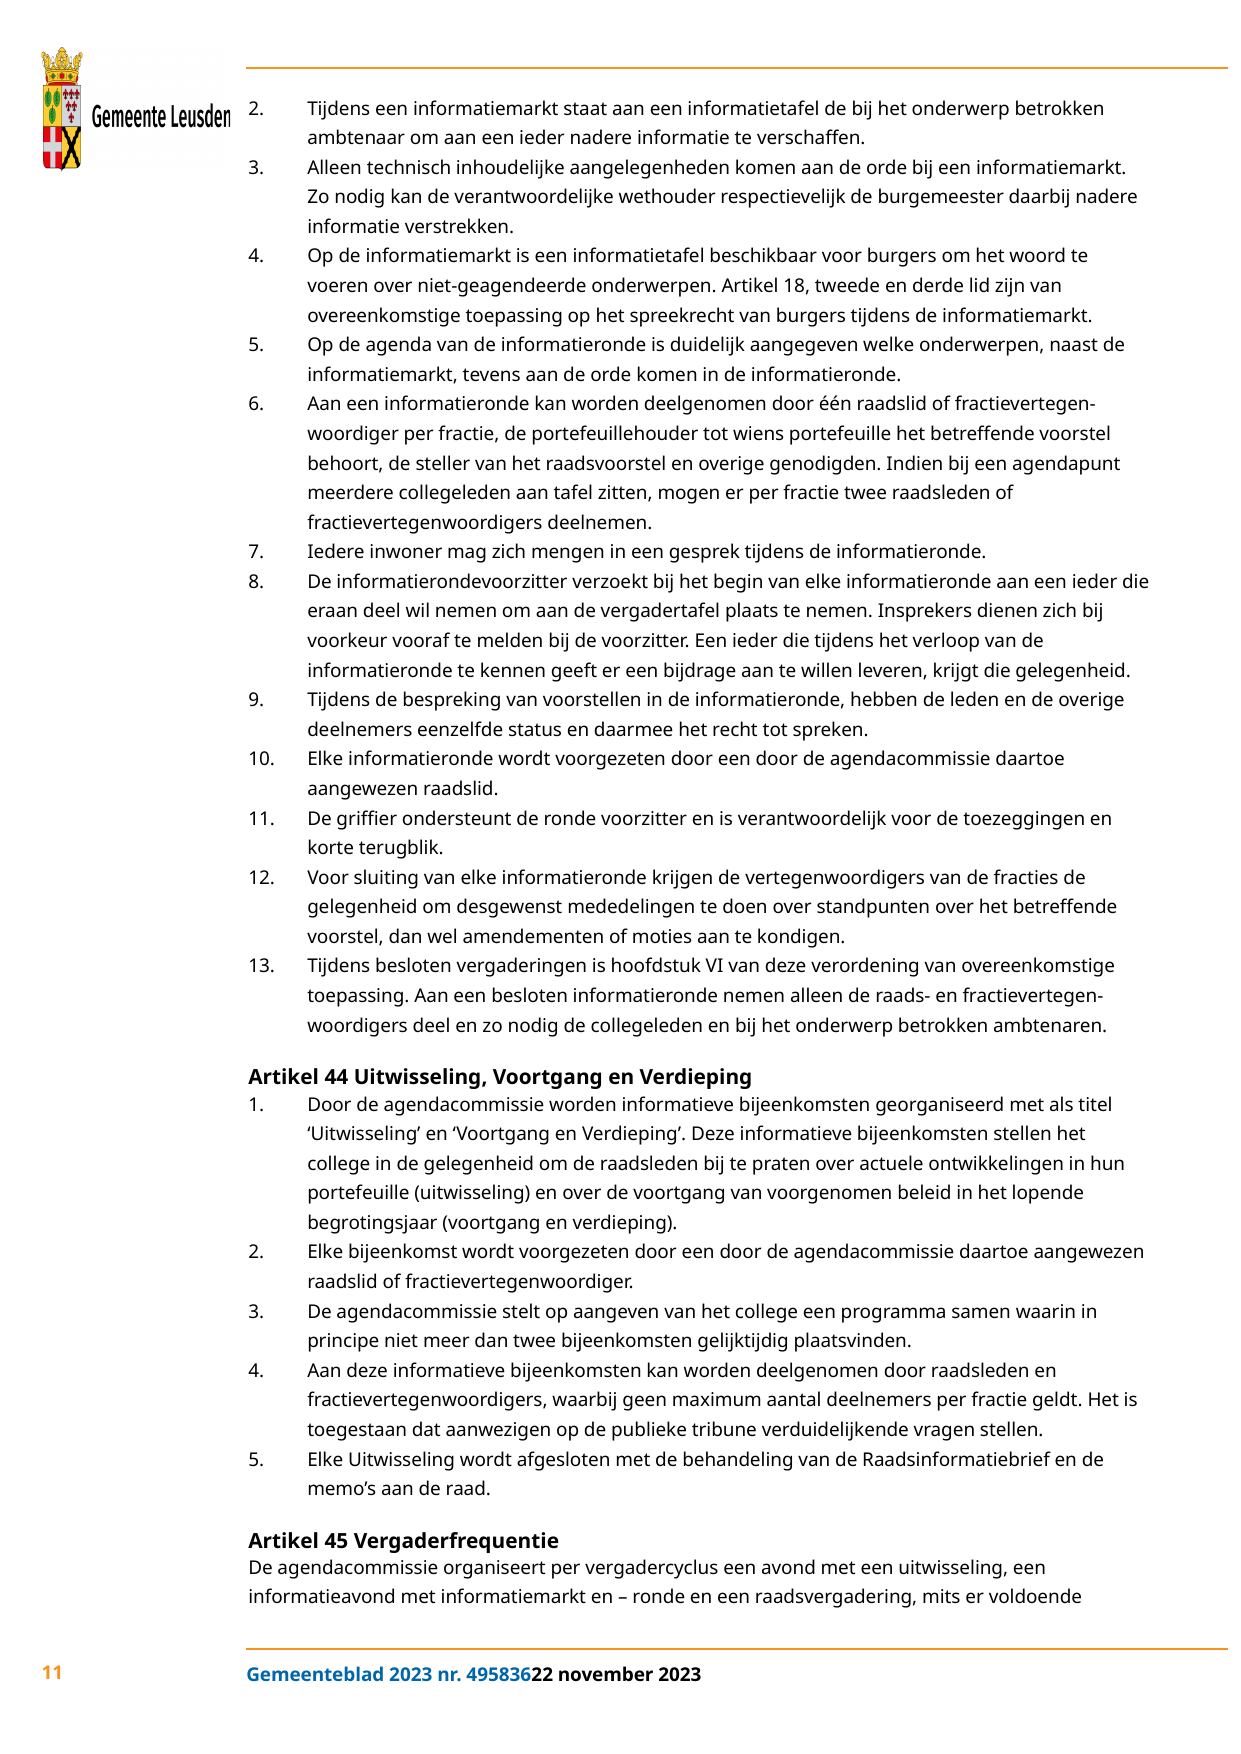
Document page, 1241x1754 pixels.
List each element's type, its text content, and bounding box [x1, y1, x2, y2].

list De informatierondevoorzitter verzoekt bij het begin van elke informatieronde aan een ieder die eraan deel wil nemen om aan de vergadertafel plaats te nemen. Insprekers dienen zich bij voorkeur vooraf te melden bij de voorzitter. Een ieder die tijdens het verloop van de informatieronde te kennen geeft er een bijdrage aan te willen leveren, krijgt die gelegenheid. [248, 568, 1152, 683]
list Iedere inwoner mag zich mengen in een gesprek tijdens de informatieronde. [248, 538, 1152, 564]
list Alleen technisch inhoudelijke aangelegenheden komen aan de orde bij een informatiemarkt. Zo nodig kan de verantwoordelijke wethouder respectievelijk de burgemeester daarbij nadere informatie verstrekken. [248, 154, 1152, 239]
text Artikel 45 Vergaderfrequentie [248, 1526, 1152, 1554]
list De agendacommissie stelt op aangeven van het college een programma samen waarin in principe niet meer dan twee bijeenkomsten gelijktijdig plaatsvinden. [248, 1298, 1152, 1353]
list Voor sluiting van elke informatieronde krijgen de vertegenwoordigers van de fracties de gelegenheid om desgewenst mededelingen te doen over standpunten over het betreffende voorstel, dan wel amendementen of moties aan te kondigen. [248, 864, 1152, 949]
list Tijdens besloten vergaderingen is hoofdstuk VI van deze verordening van overeenkomstige toepassing. Aan een besloten informatieronde nemen alleen de raads- en fractievertegen-woordigers deel en zo nodig de collegeleden en bij het onderwerp betrokken ambtenaren. [248, 953, 1152, 1038]
list Op de informatiemarkt is een informatietafel beschikbaar voor burgers om het woord te voeren over niet-geagendeerde onderwerpen. Artikel 18, tweede en derde lid zijn van overeenkomstige toepassing op het spreekrecht van burgers tijdens de informatiemarkt. [248, 243, 1152, 328]
list Elke bijeenkomst wordt voorgezeten door een door de agendacommissie daartoe aangewezen raadslid of fractievertegenwoordiger. [248, 1239, 1152, 1294]
list De griffier ondersteunt de ronde voorzitter en is verantwoordelijk voor de toezeggingen en korte terugblik. [248, 805, 1152, 860]
text De agendacommissie organiseert per vergadercyclus een avond met een uitwisseling, een informatieavond met informatiemarkt en – ronde en een raadsvergadering, mits er voldoende [248, 1554, 1152, 1609]
list Elke Uitwisseling wordt afgesloten met de behandeling van de Raadsinformatiebrief en de memo’s aan de raad. [248, 1446, 1152, 1501]
list Aan deze informatieve bijeenkomsten kan worden deelgenomen door raadsleden en fractievertegenwoordigers, waarbij geen maximum aantal deelnemers per fractie geldt. Het is toegestaan dat aanwezigen op de publieke tribune verduidelijkende vragen stellen. [248, 1357, 1152, 1442]
list Tijdens een informatiemarkt staat aan een informatietafel de bij het onderwerp betrokken ambtenaar om aan een ieder nadere informatie te verschaffen. [248, 95, 1152, 150]
list Aan een informatieronde kan worden deelgenomen door één raadslid of fractievertegen-woordiger per fractie, de portefeuillehouder tot wiens portefeuille het betreffende voorstel behoort, de steller van het raadsvoorstel en overige genodigden. Indien bij een agendapunt meerdere collegeleden aan tafel zitten, mogen er per fractie twee raadsleden of fractievertegenwoordigers deelnemen. [248, 391, 1152, 535]
list Op de agenda van de informatieronde is duidelijk aangegeven welke onderwerpen, naast de informatiemarkt, tevens aan de orde komen in de informatieronde. [248, 331, 1152, 387]
picture [41, 47, 231, 172]
list Tijdens de bespreking van voorstellen in de informatieronde, hebben de leden en de overige deelnemers eenzelfde status en daarmee het recht tot spreken. [248, 686, 1152, 742]
list Elke informatieronde wordt voorgezeten door een door de agendacommissie daartoe aangewezen raadslid. [248, 746, 1152, 801]
list Door de agendacommissie worden informatieve bijeenkomsten georganiseerd met als titel ‘Uitwisseling’ en ‘Voortgang en Verdieping’. Deze informatieve bijeenkomsten stellen het college in de gelegenheid om de raadsleden bij te praten over actuele ontwikkelingen in hun portefeuille (uitwisseling) en over de voortgang van voorgenomen beleid in het lopende begrotingsjaar (voortgang en verdieping). [248, 1091, 1152, 1235]
text Artikel 44 Uitwisseling, Voortgang en Verdieping [248, 1062, 1152, 1091]
